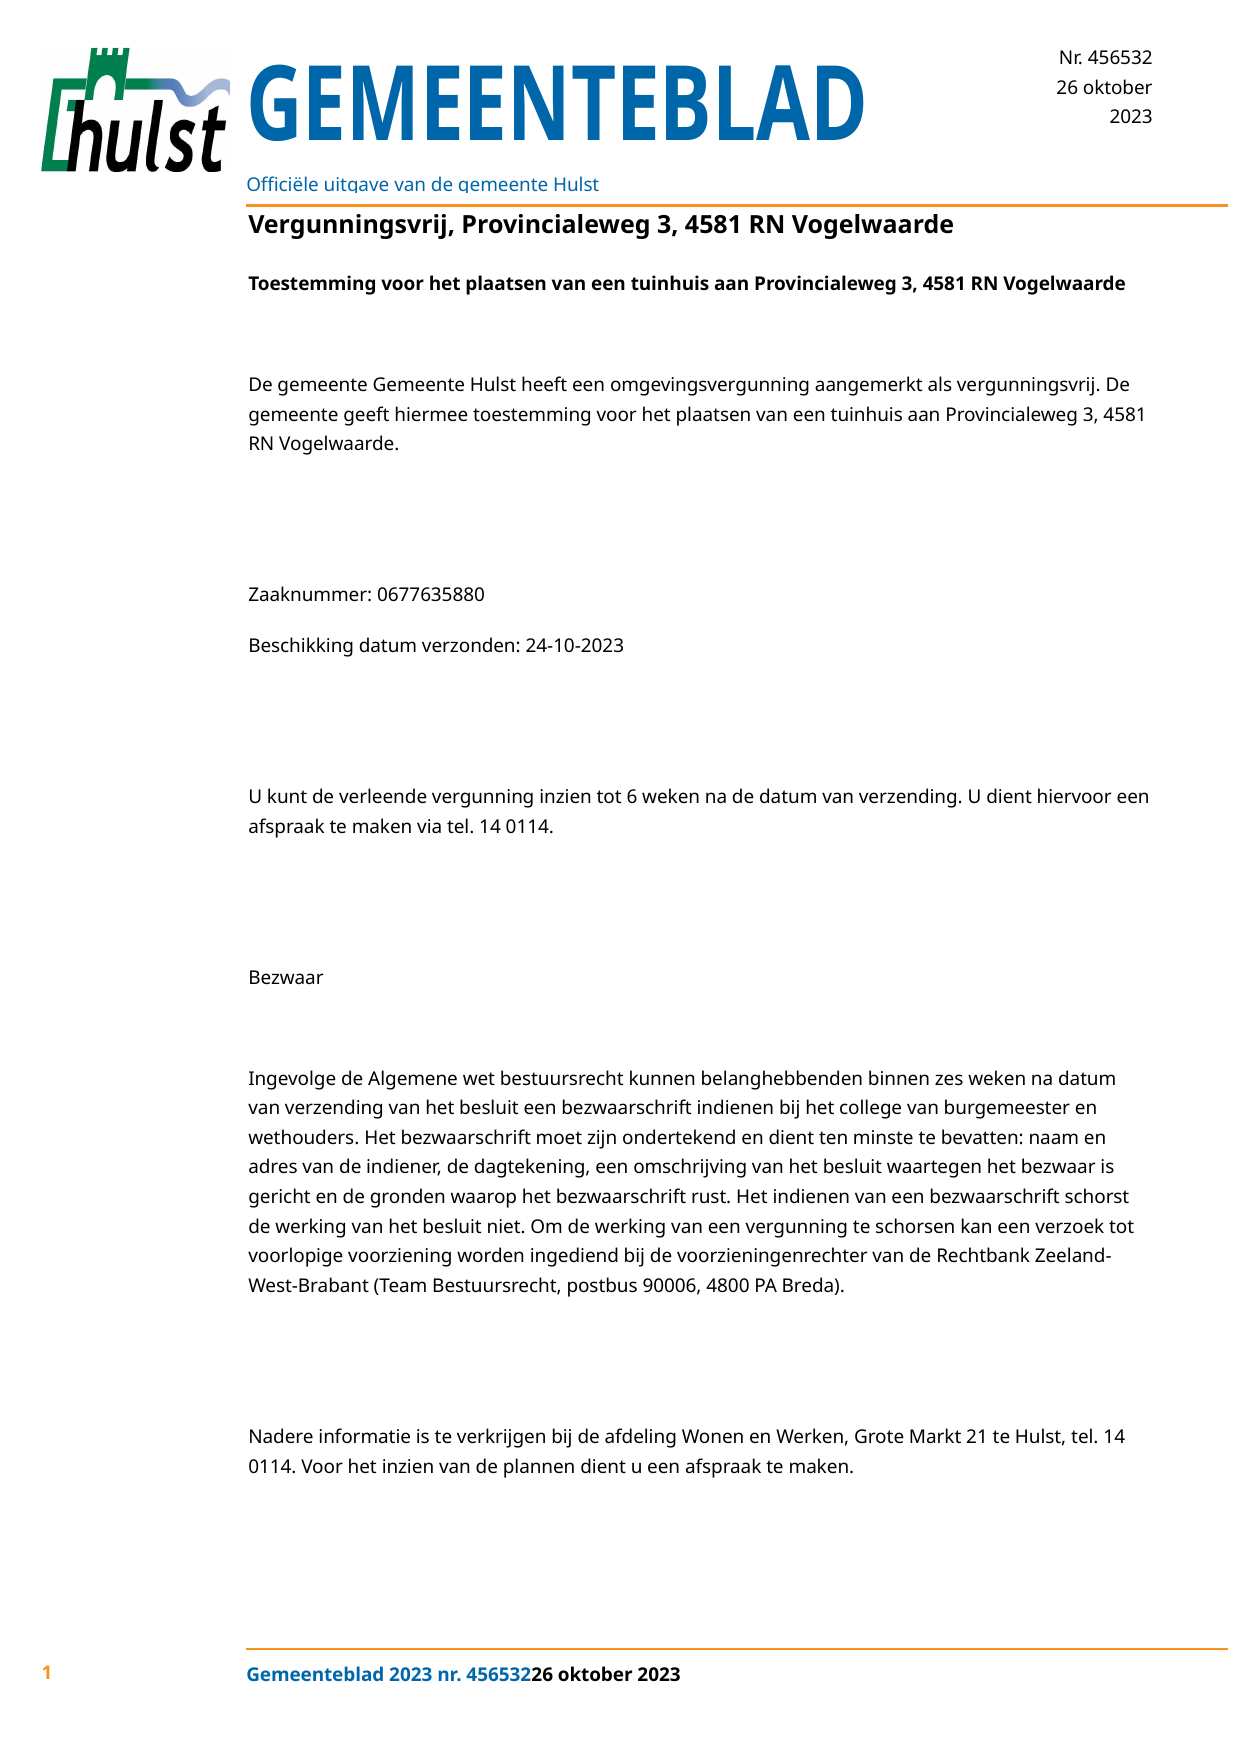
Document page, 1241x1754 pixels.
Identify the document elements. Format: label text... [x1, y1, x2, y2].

picture [41, 47, 231, 172]
text Beschikking datum verzonden: 24-10-2023 [248, 632, 1152, 658]
text Vergunningsvrij, Provincialeweg 3, 4581 RN Vogelwaarde [248, 207, 1152, 241]
text Bezwaar [248, 964, 1152, 990]
text Ingevolge de Algemene wet bestuursrecht kunnen belanghebbenden binnen zes weken na datum van verzending van het besluit een bezwaarschrift indienen bij het college van burgemeester en wethouders. Het bezwaarschrift moet zijn ondertekend en dient ten minste te bevatten: naam en adres van de indiener, de dagtekening, een omschrijving van het besluit waartegen het bezwaar is gericht en de gronden waarop het bezwaarschrift rust. Het indienen van een bezwaarschrift schorst de werking van het besluit niet. Om de werking van een vergunning te schorsen kan een verzoek tot voorlopige voorziening worden ingediend bij de voorzieningenrechter van de Rechtbank Zeeland-West-Brabant (Team Bestuursrecht, postbus 90006, 4800 PA Breda). [248, 1065, 1152, 1298]
text Toestemming voor het plaatsen van een tuinhuis aan Provincialeweg 3, 4581 RN Vogelwaarde [248, 270, 1152, 296]
text De gemeente Gemeente Hulst heeft een omgevingsvergunning aangemerkt als vergunningsvrij. De gemeente geeft hiermee toestemming voor het plaatsen van een tuinhuis aan Provincialeweg 3, 4581 RN Vogelwaarde. [248, 371, 1152, 456]
text Zaaknummer: 0677635880 [248, 582, 1152, 607]
text U kunt de verleende vergunning inzien tot 6 weken na de datum van verzending. U dient hiervoor een afspraak te maken via tel. 14 0114. [248, 783, 1152, 838]
text Nadere informatie is te verkrijgen bij de afdeling Wonen en Werken, Grote Markt 21 te Hulst, tel. 14 0114. Voor het inzien van de plannen dient u een afspraak te maken. [248, 1423, 1152, 1478]
